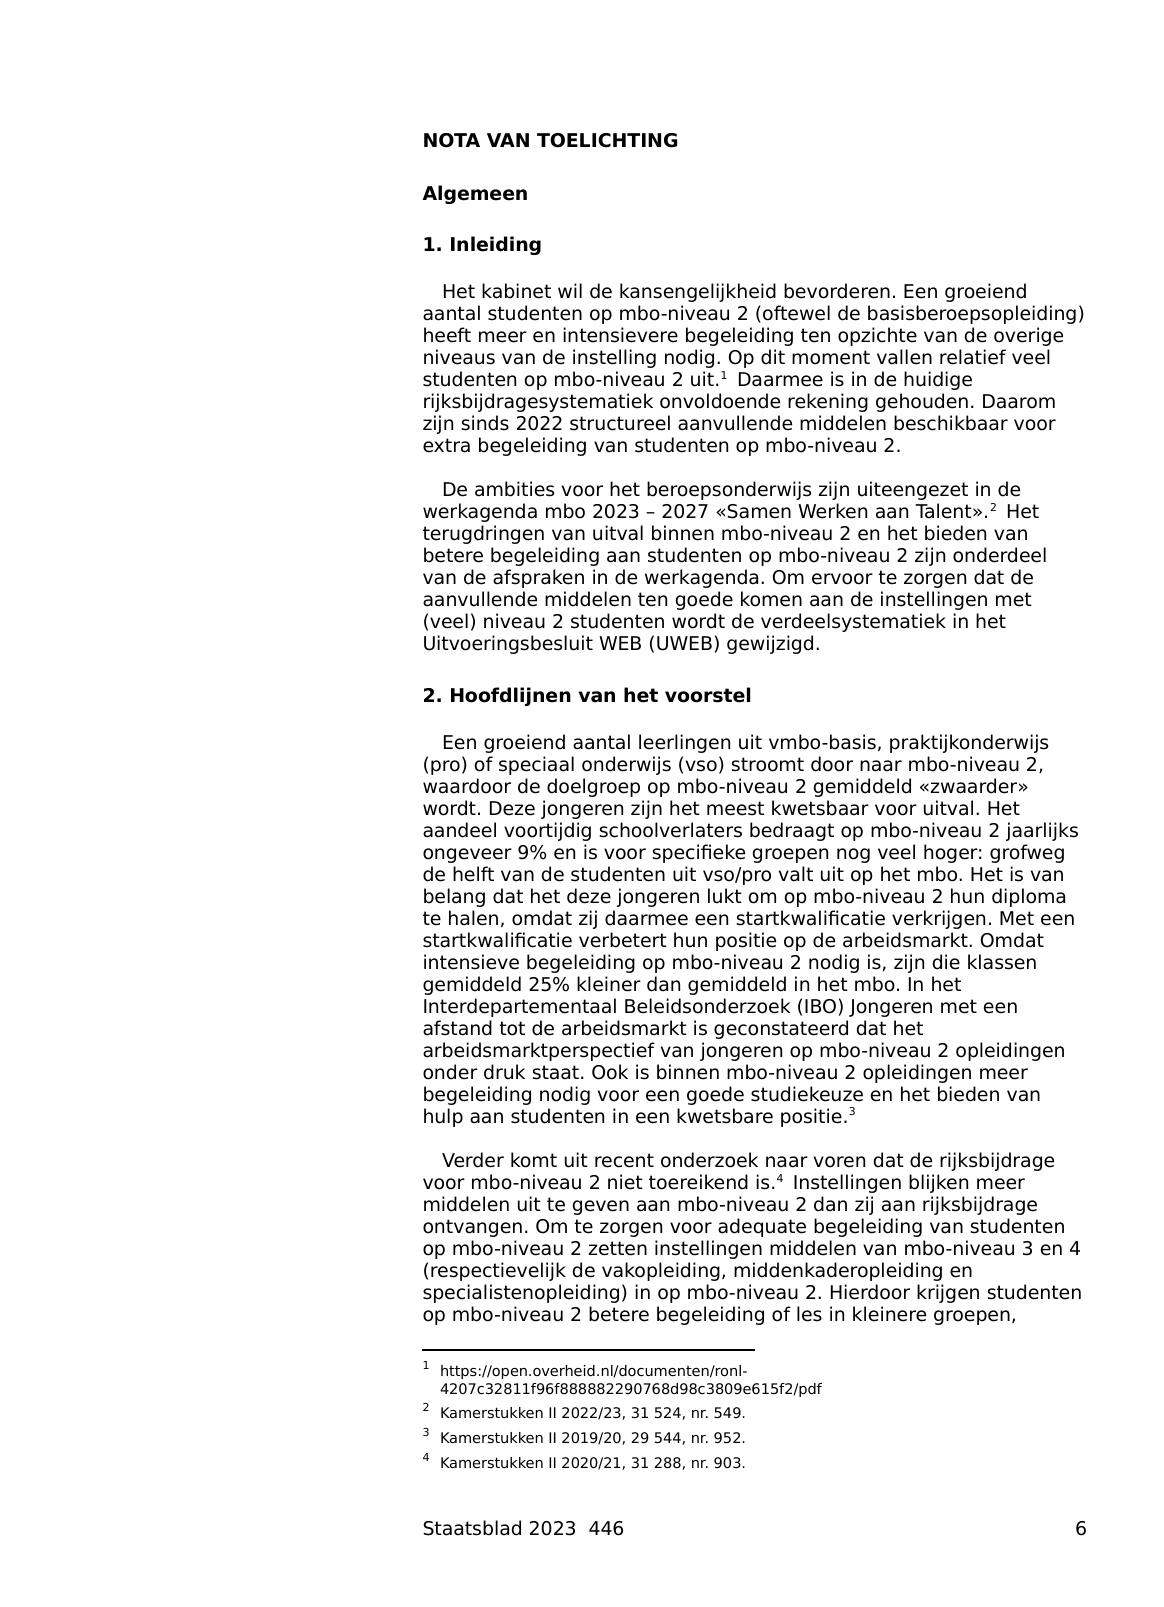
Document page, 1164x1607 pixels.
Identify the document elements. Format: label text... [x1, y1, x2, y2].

text Het kabinet wil de kansengelijkheid bevorderen. Een groeiend aantal studenten op mbo-niveau 2 (oftewel de basisberoepsopleiding) heeft meer en intensievere begeleiding ten opzichte van de overige niveaus van de instelling nodig. Op dit moment vallen relatief veel studenten op mbo-niveau 2 uit. Daarmee is in de huidige rijksbijdragesystematiek onvoldoende rekening gehouden. Daarom zijn sinds 2022 structureel aanvullende middelen beschikbaar voor extra begeleiding van studenten op mbo-niveau 2. [422, 281, 1087, 457]
text Kamerstukken II 2022/23, 31 524, nr. 549. [422, 1401, 1087, 1423]
text https://open.overheid.nl/documenten/ronl-4207c32811f96f888882290768d98c3809e615f2/pdf [422, 1359, 1087, 1398]
subtitle 2. Hoofdlijnen van het voorstel [422, 685, 1087, 707]
text Een groeiend aantal leerlingen uit vmbo-basis, praktijkonderwijs (pro) of speciaal onderwijs (vso) stroomt door naar mbo-niveau 2, waardoor de doelgroep op mbo-niveau 2 gemiddeld «zwaarder» wordt. Deze jongeren zijn het meest kwetsbaar voor uitval. Het aandeel voortijdig schoolverlaters bedraagt op mbo-niveau 2 jaarlijks ongeveer 9% en is voor specifieke groepen nog veel hoger: grofweg de helft van de studenten uit vso/pro valt uit op het mbo. Het is van belang dat het deze jongeren lukt om op mbo-niveau 2 hun diploma te halen, omdat zij daarmee een startkwalificatie verkrijgen. Met een startkwalificatie verbetert hun positie op de arbeidsmarkt. Omdat intensieve begeleiding op mbo-niveau 2 nodig is, zijn die klassen gemiddeld 25% kleiner dan gemiddeld in het mbo. In het Interdepartementaal Beleidsonderzoek (IBO) Jongeren met een afstand tot de arbeidsmarkt is geconstateerd dat het arbeidsmarktperspectief van jongeren op mbo-niveau 2 opleidingen onder druk staat. Ook is binnen mbo-niveau 2 opleidingen meer begeleiding nodig voor een goede studiekeuze en het bieden van hulp aan studenten in een kwetsbare positie. [422, 732, 1087, 1128]
text Verder komt uit recent onderzoek naar voren dat de rijksbijdrage voor mbo-niveau 2 niet toereikend is. Instellingen blijken meer middelen uit te geven aan mbo-niveau 2 dan zij aan rijksbijdrage ontvangen. Om te zorgen voor adequate begeleiding van studenten op mbo-niveau 2 zetten instellingen middelen van mbo-niveau 3 en 4 (respectievelijk de vakopleiding, middenkaderopleiding en specialistenopleiding) in op mbo-niveau 2. Hierdoor krijgen studenten op mbo-niveau 2 betere begeleiding of les in kleinere groepen, [422, 1150, 1087, 1326]
subtitle NOTA VAN TOELICHTING [422, 130, 1087, 152]
text Kamerstukken II 2019/20, 29 544, nr. 952. [422, 1426, 1087, 1448]
text De ambities voor het beroepsonderwijs zijn uiteengezet in de werkagenda mbo 2023 – 2027 «Samen Werken aan Talent». Het terugdringen van uitval binnen mbo-niveau 2 en het bieden van betere begeleiding aan studenten op mbo-niveau 2 zijn onderdeel van de afspraken in de werkagenda. Om ervoor te zorgen dat de aanvullende middelen ten goede komen aan de instellingen met (veel) niveau 2 studenten wordt de verdeelsystematiek in het Uitvoeringsbesluit WEB (UWEB) gewijzigd. [422, 479, 1087, 655]
subtitle 1. Inleiding [422, 234, 1087, 256]
subtitle Algemeen [422, 182, 1087, 204]
text Kamerstukken II 2020/21, 31 288, nr. 903. [422, 1451, 1087, 1473]
